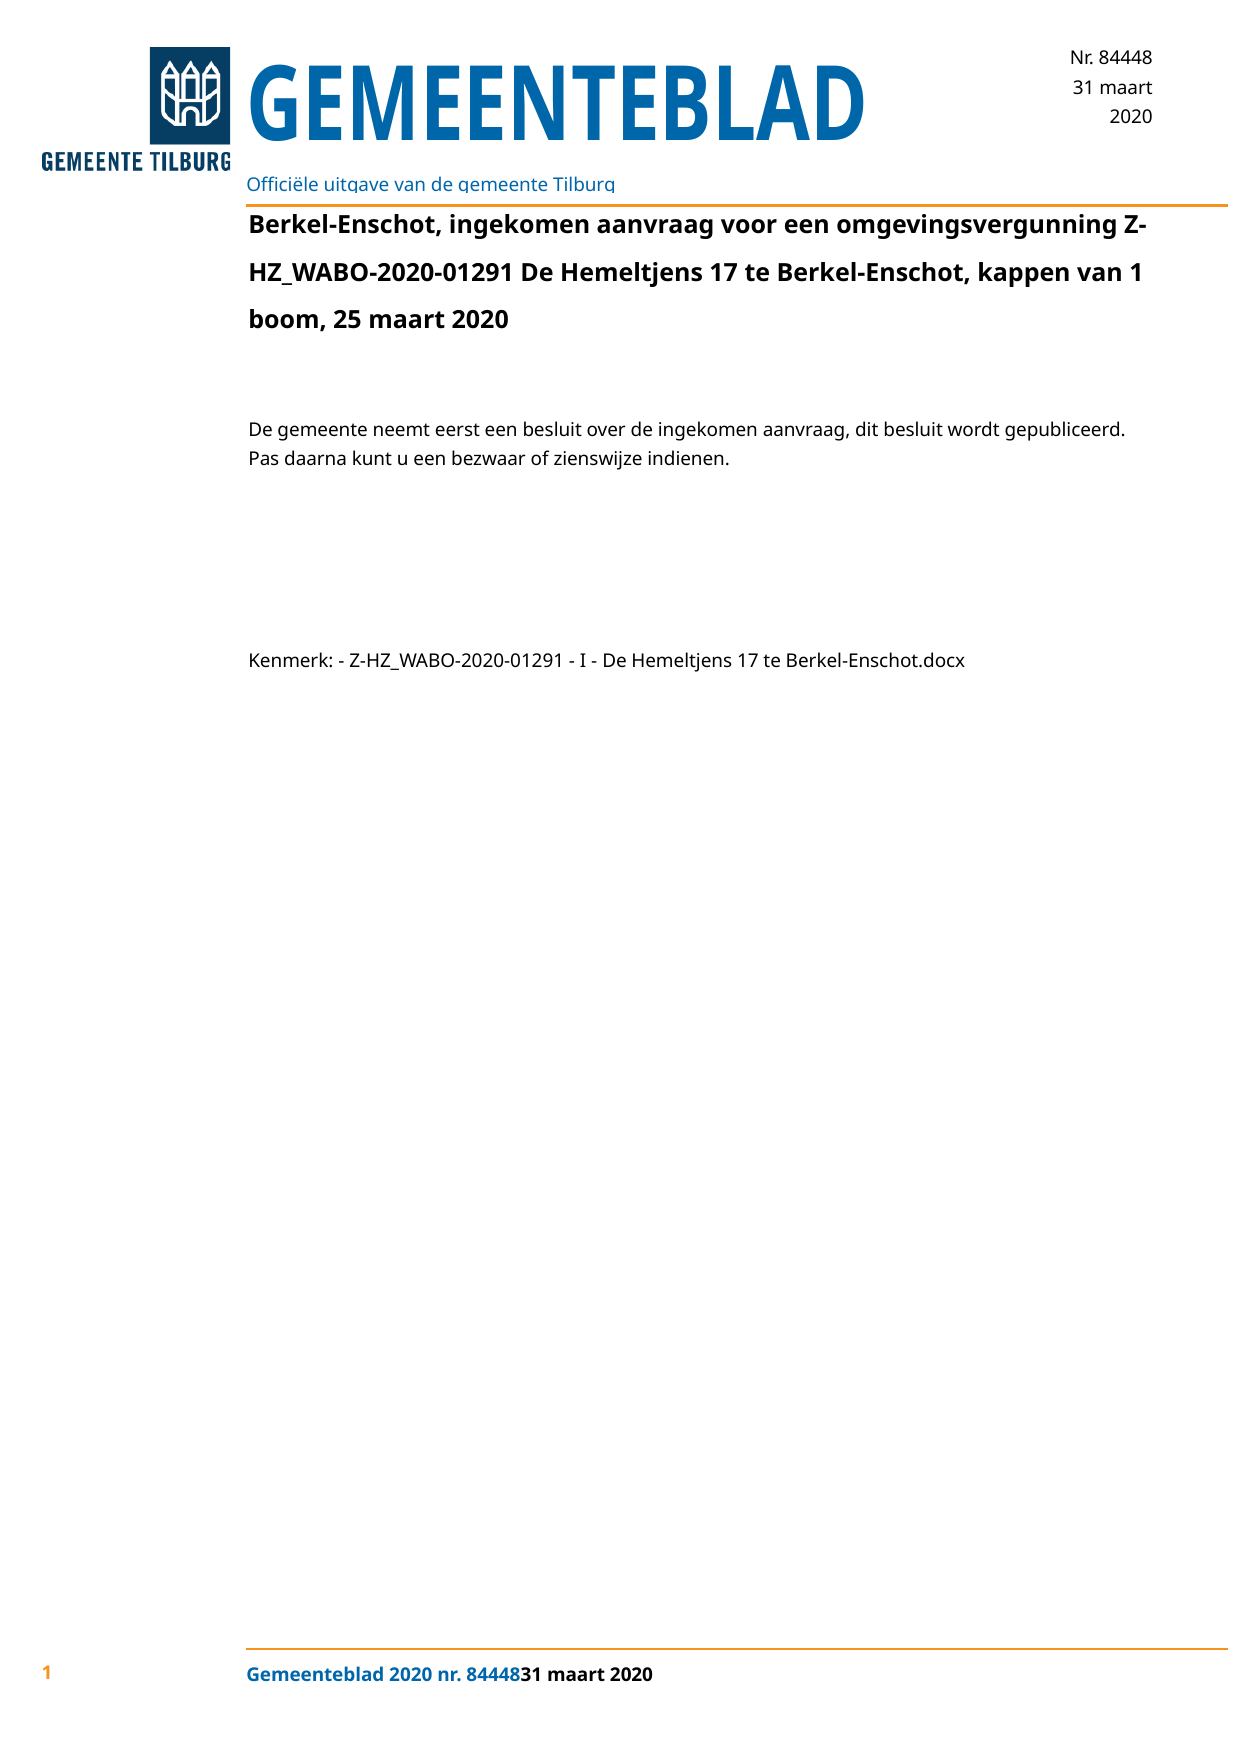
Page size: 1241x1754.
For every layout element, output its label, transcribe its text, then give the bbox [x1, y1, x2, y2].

text Berkel-Enschot, ingekomen aanvraag voor een omgevingsvergunning Z-HZ_WABO-2020-01291 De Hemeltjens 17 te Berkel-Enschot, kappen van 1 boom, 25 maart 2020 [248, 207, 1152, 336]
picture [41, 47, 231, 172]
text Kenmerk: - Z-HZ_WABO-2020-01291 - I - De Hemeltjens 17 te Berkel-Enschot.docx [248, 647, 1152, 673]
text De gemeente neemt eerst een besluit over de ingekomen aanvraag, dit besluit wordt gepubliceerd. Pas daarna kunt u een bezwaar of zienswijze indienen. [248, 416, 1152, 471]
